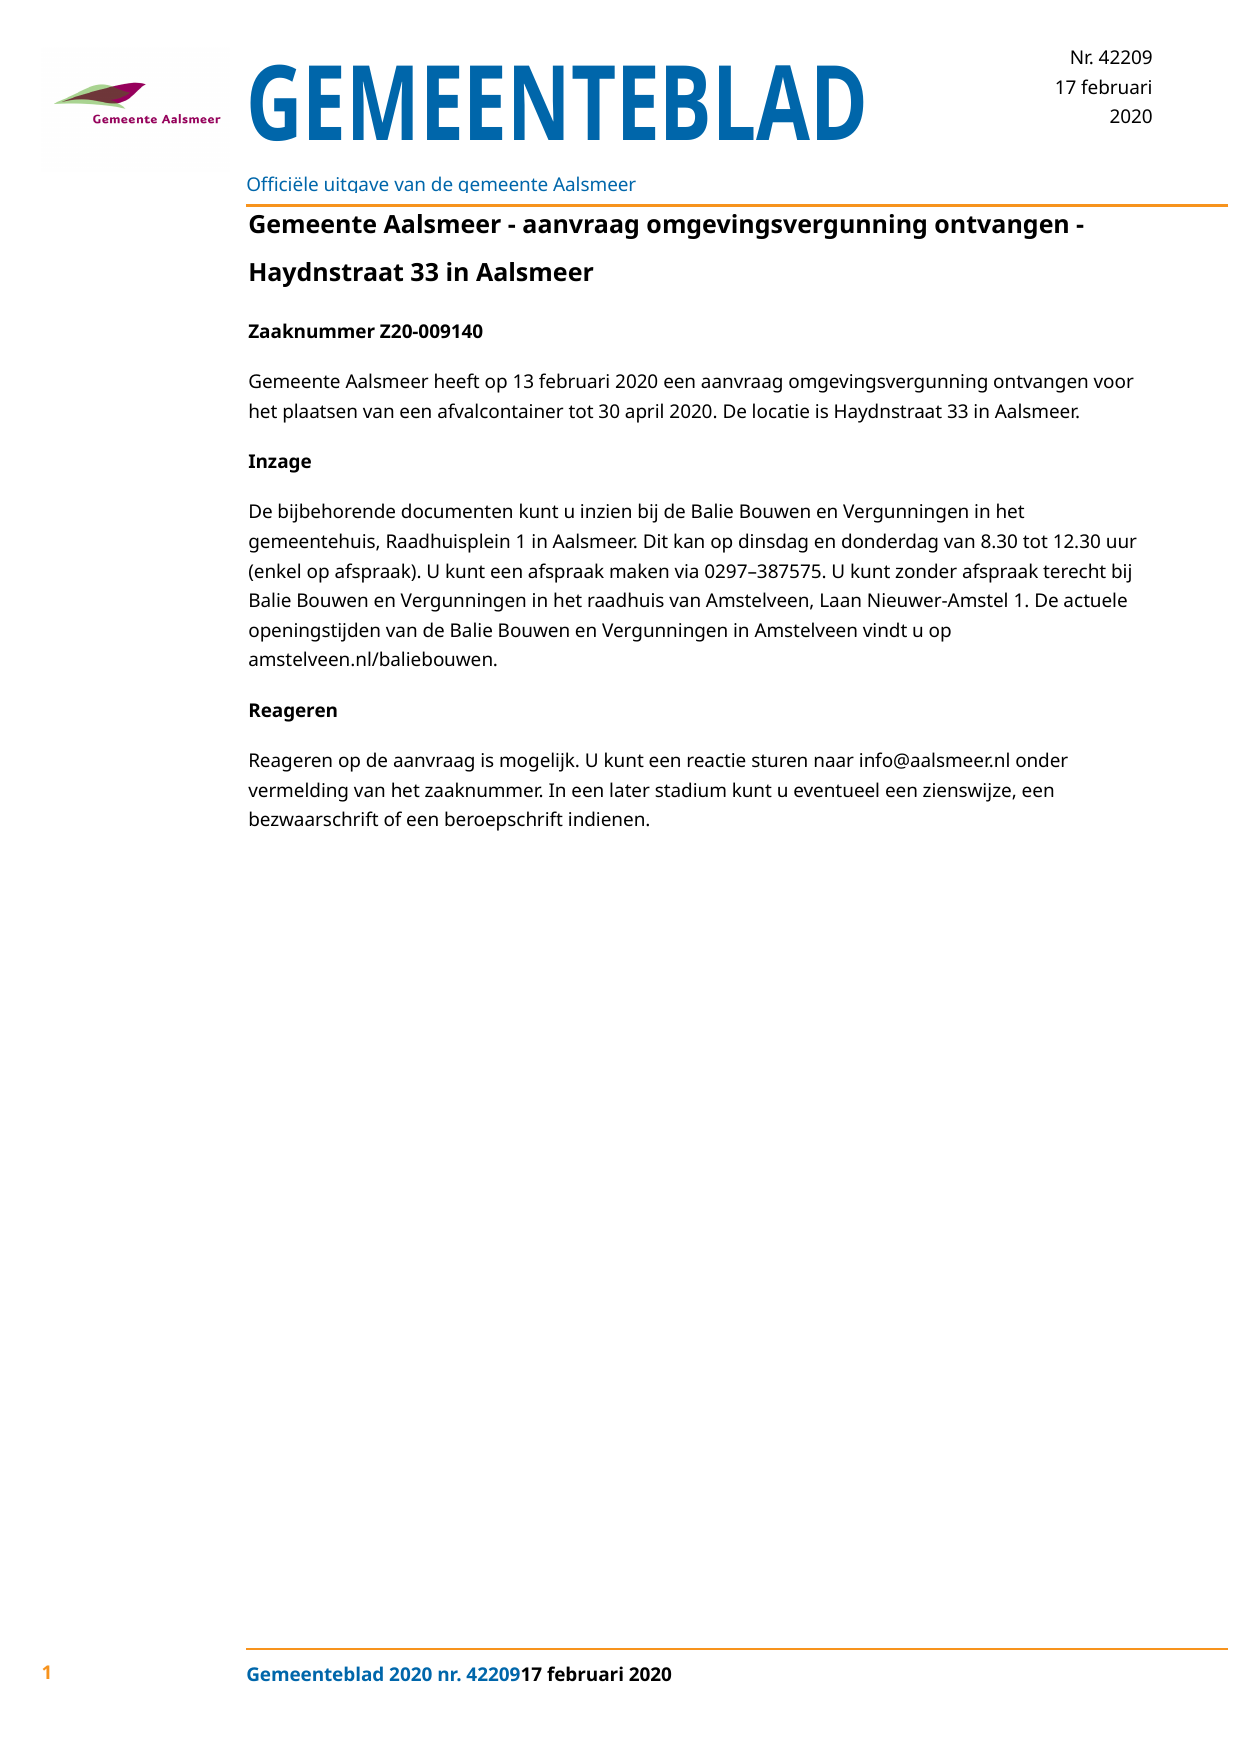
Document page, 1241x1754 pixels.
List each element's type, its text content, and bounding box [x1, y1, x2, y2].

text De bijbehorende documenten kunt u inzien bij de Balie Bouwen en Vergunningen in het gemeentehuis, Raadhuisplein 1 in Aalsmeer. Dit kan op dinsdag en donderdag van 8.30 tot 12.30 uur (enkel op afspraak). U kunt een afspraak maken via 0297–387575. U kunt zonder afspraak terecht bij Balie Bouwen en Vergunningen in het raadhuis van Amstelveen, Laan Nieuwer-Amstel 1. De actuele openingstijden van de Balie Bouwen en Vergunningen in Amstelveen vindt u op amstelveen.nl/baliebouwen. [248, 499, 1152, 672]
text Reageren [248, 697, 1152, 723]
text Zaaknummer Z20-009140 [248, 318, 1152, 344]
text Gemeente Aalsmeer heeft op 13 februari 2020 een aanvraag omgevingsvergunning ontvangen voor het plaatsen van een afvalcontainer tot 30 april 2020. De locatie is Haydnstraat 33 in Aalsmeer. [248, 368, 1152, 424]
text Reageren op de aanvraag is mogelijk. U kunt een reactie sturen naar info@aalsmeer.nl onder vermelding van het zaaknummer. In een later stadium kunt u eventueel een zienswijze, een bezwaarschrift of een beroepschrift indienen. [248, 747, 1152, 832]
text Gemeente Aalsmeer - aanvraag omgevingsvergunning ontvangen - Haydnstraat 33 in Aalsmeer [248, 207, 1152, 288]
picture [41, 47, 231, 172]
text Inzage [248, 448, 1152, 474]
